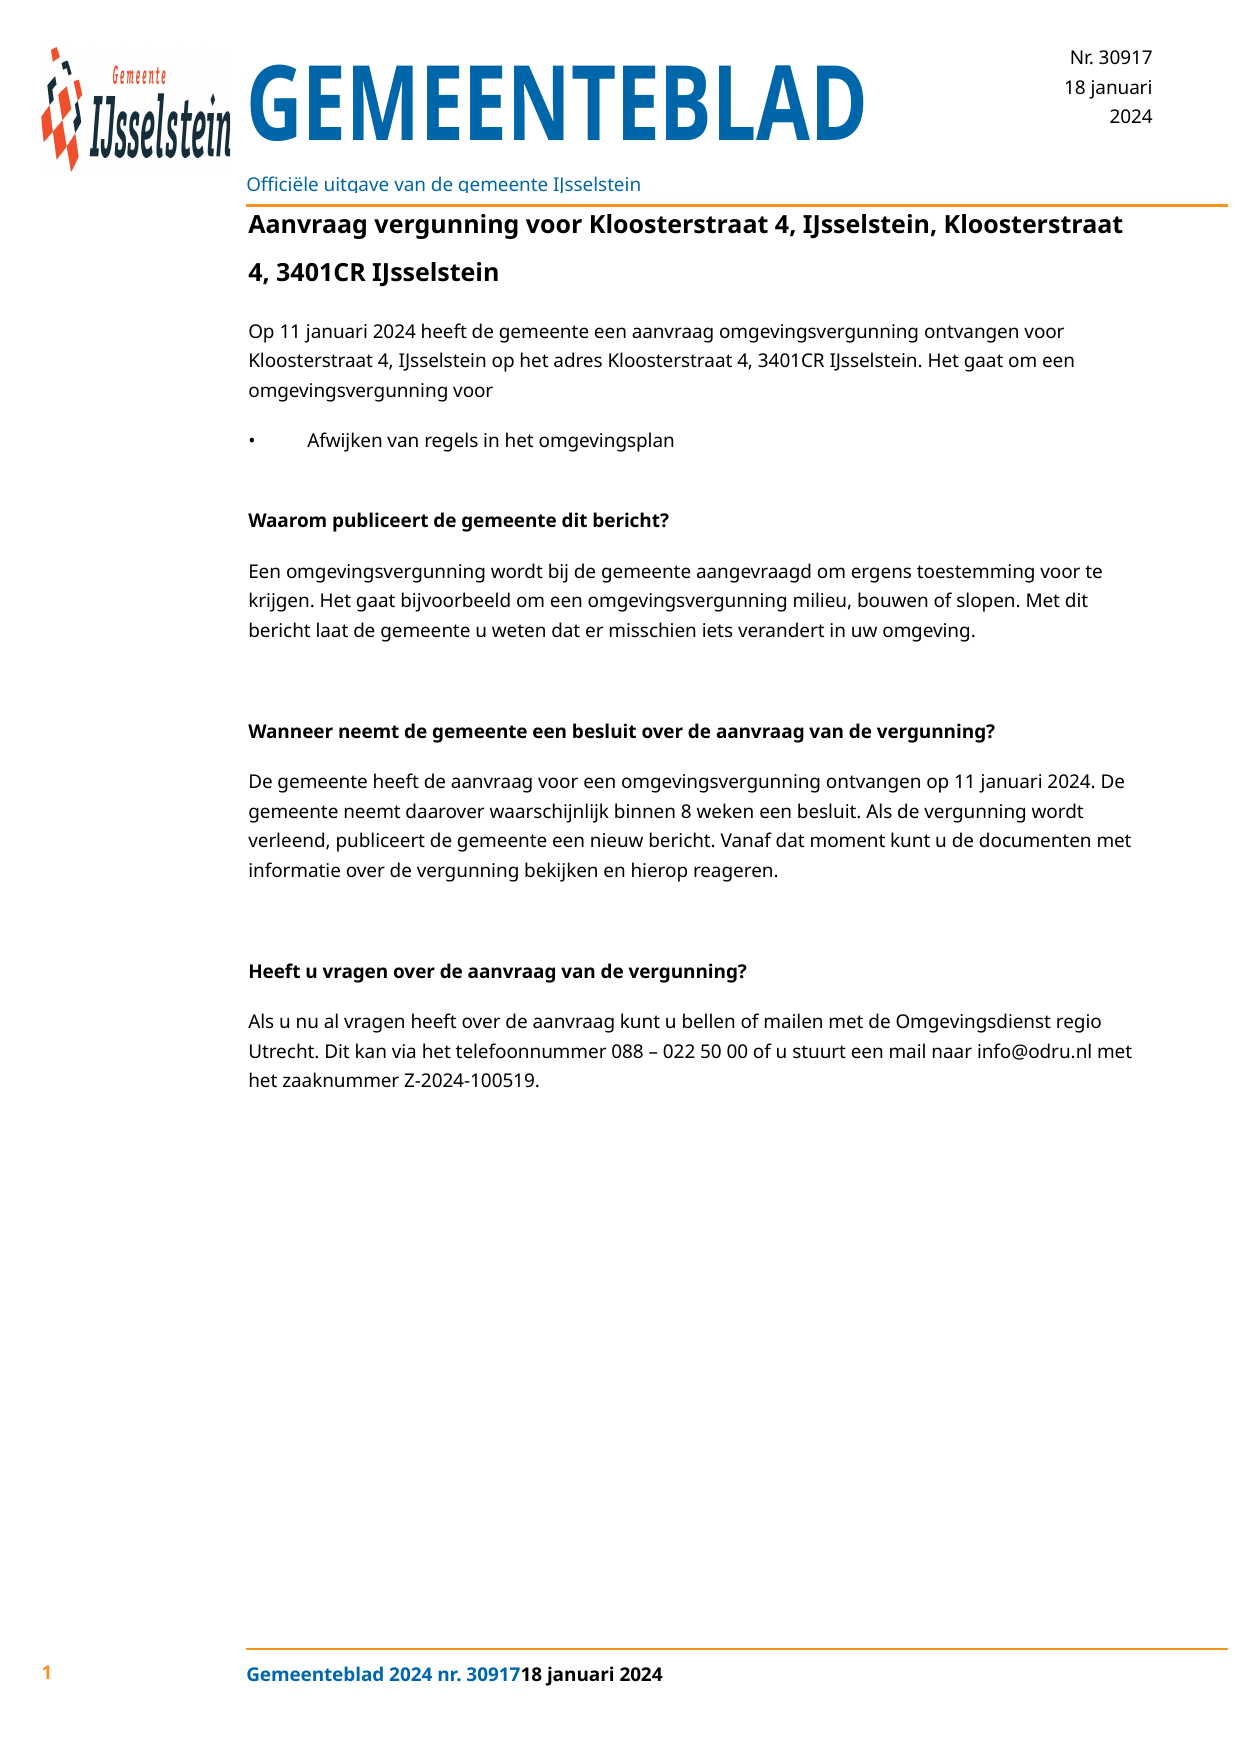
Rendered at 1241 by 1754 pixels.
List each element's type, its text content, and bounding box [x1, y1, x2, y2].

list Afwijken van regels in het omgevingsplan [248, 427, 1152, 453]
text Heeft u vragen over de aanvraag van de vergunning? [248, 958, 1152, 984]
text Wanneer neemt de gemeente een besluit over de aanvraag van de vergunning? [248, 718, 1152, 744]
picture [41, 47, 231, 172]
text Aanvraag vergunning voor Kloosterstraat 4, IJsselstein, Kloosterstraat 4, 3401CR IJsselstein [248, 207, 1152, 288]
text Als u nu al vragen heeft over de aanvraag kunt u bellen of mailen met de Omgevingsdienst regio Utrecht. Dit kan via het telefoonnummer 088 – 022 50 00 of u stuurt een mail naar info@odru.nl met het zaaknummer Z-2024-100519. [248, 1008, 1152, 1093]
text Op 11 januari 2024 heeft de gemeente een aanvraag omgevingsvergunning ontvangen voor Kloosterstraat 4, IJsselstein op het adres Kloosterstraat 4, 3401CR IJsselstein. Het gaat om een omgevingsvergunning voor [248, 318, 1152, 403]
text De gemeente heeft de aanvraag voor een omgevingsvergunning ontvangen op 11 januari 2024. De gemeente neemt daarover waarschijnlijk binnen 8 weken een besluit. Als de vergunning wordt verleend, publiceert de gemeente een nieuw bericht. Vanaf dat moment kunt u de documenten met informatie over de vergunning bekijken en hierop reageren. [248, 768, 1152, 883]
text Een omgevingsvergunning wordt bij de gemeente aangevraagd om ergens toestemming voor te krijgen. Het gaat bijvoorbeeld om een omgevingsvergunning milieu, bouwen of slopen. Met dit bericht laat de gemeente u weten dat er misschien iets verandert in uw omgeving. [248, 558, 1152, 643]
text Waarom publiceert de gemeente dit bericht? [248, 507, 1152, 533]
